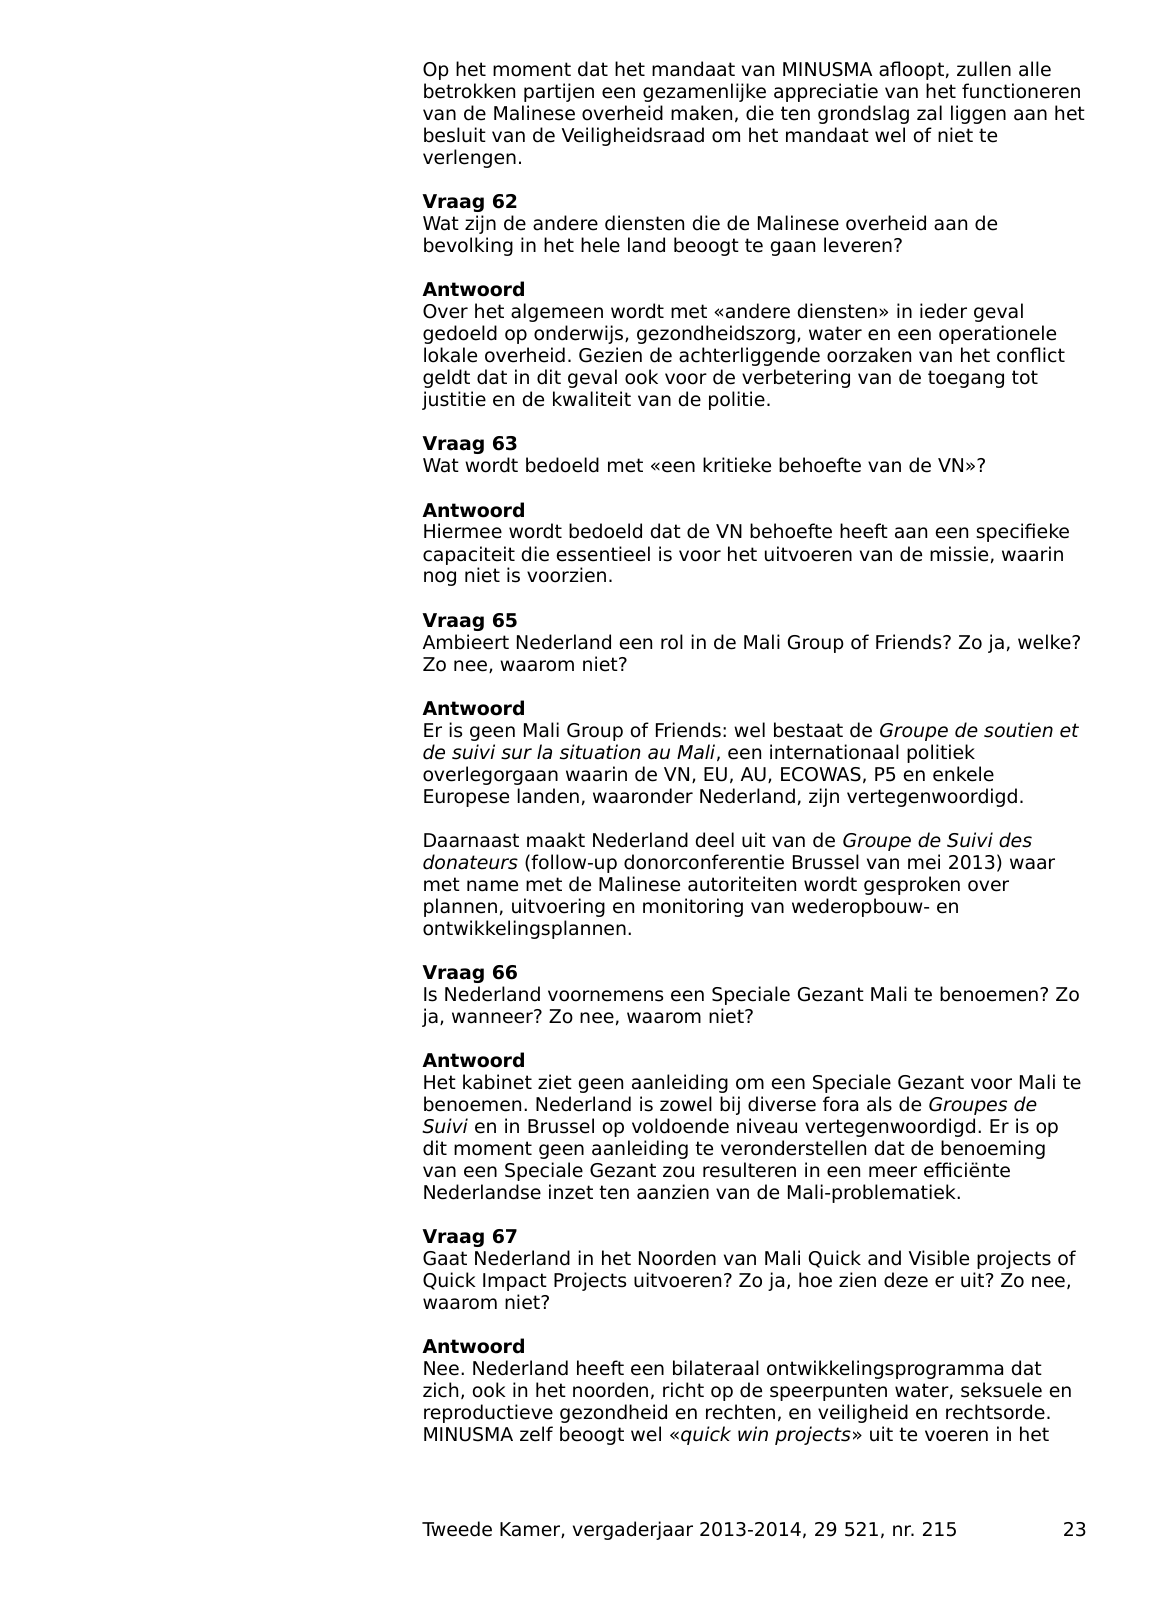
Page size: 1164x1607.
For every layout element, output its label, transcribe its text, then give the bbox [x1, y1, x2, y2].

text Ambieert Nederland een rol in de Mali Group of Friends? Zo ja, welke? Zo nee, waarom niet? [422, 632, 1087, 676]
text Antwoord [422, 1336, 1087, 1358]
text Op het moment dat het mandaat van MINUSMA afloopt, zullen alle betrokken partijen een gezamenlijke appreciatie van het functioneren van de Malinese overheid maken, die ten grondslag zal liggen aan het besluit van de Veiligheidsraad om het mandaat wel of niet te verlengen. [422, 59, 1087, 169]
text Hiermee wordt bedoeld dat de VN behoefte heeft aan een specifieke capaciteit die essentieel is voor het uitvoeren van de missie, waarin nog niet is voorzien. [422, 521, 1087, 587]
text Wat wordt bedoeld met «een kritieke behoefte van de VN»? [422, 455, 1087, 477]
text Daarnaast maakt Nederland deel uit van de Groupe de Suivi des donateurs (follow-up donorconferentie Brussel van mei 2013) waar met name met de Malinese autoriteiten wordt gesproken over plannen, uitvoering en monitoring van wederopbouw- en ontwikkelingsplannen. [422, 830, 1087, 940]
text Het kabinet ziet geen aanleiding om een Speciale Gezant voor Mali te benoemen. Nederland is zowel bij diverse fora als de Groupes de Suivi en in Brussel op voldoende niveau vertegenwoordigd. Er is op dit moment geen aanleiding te veronderstellen dat de benoeming van een Speciale Gezant zou resulteren in een meer efficiënte Nederlandse inzet ten aanzien van de Mali-problematiek. [422, 1072, 1087, 1204]
text Gaat Nederland in het Noorden van Mali Quick and Visible projects of Quick Impact Projects uitvoeren? Zo ja, hoe zien deze er uit? Zo nee, waarom niet? [422, 1248, 1087, 1314]
text Is Nederland voornemens een Speciale Gezant Mali te benoemen? Zo ja, wanneer? Zo nee, waarom niet? [422, 984, 1087, 1028]
text Vraag 67 [422, 1226, 1087, 1248]
text Vraag 62 [422, 191, 1087, 213]
text Vraag 63 [422, 433, 1087, 455]
text Vraag 65 [422, 609, 1087, 632]
text Over het algemeen wordt met «andere diensten» in ieder geval gedoeld op onderwijs, gezondheidszorg, water en een operationele lokale overheid. Gezien de achterliggende oorzaken van het conflict geldt dat in dit geval ook voor de verbetering van de toegang tot justitie en de kwaliteit van de politie. [422, 301, 1087, 411]
text Wat zijn de andere diensten die de Malinese overheid aan de bevolking in het hele land beoogt te gaan leveren? [422, 213, 1087, 257]
text Vraag 66 [422, 962, 1087, 984]
text Antwoord [422, 698, 1087, 720]
text Antwoord [422, 279, 1087, 301]
text Antwoord [422, 499, 1087, 521]
text Nee. Nederland heeft een bilateraal ontwikkelingsprogramma dat zich, ook in het noorden, richt op de speerpunten water, seksuele en reproductieve gezondheid en rechten, en veiligheid en rechtsorde. MINUSMA zelf beoogt wel «quick win projects» uit te voeren in het [422, 1358, 1087, 1446]
text Er is geen Mali Group of Friends: wel bestaat de Groupe de soutien et de suivi sur la situation au Mali, een internationaal politiek overlegorgaan waarin de VN, EU, AU, ECOWAS, P5 en enkele Europese landen, waaronder Nederland, zijn vertegenwoordigd. [422, 720, 1087, 808]
text Antwoord [422, 1050, 1087, 1072]
